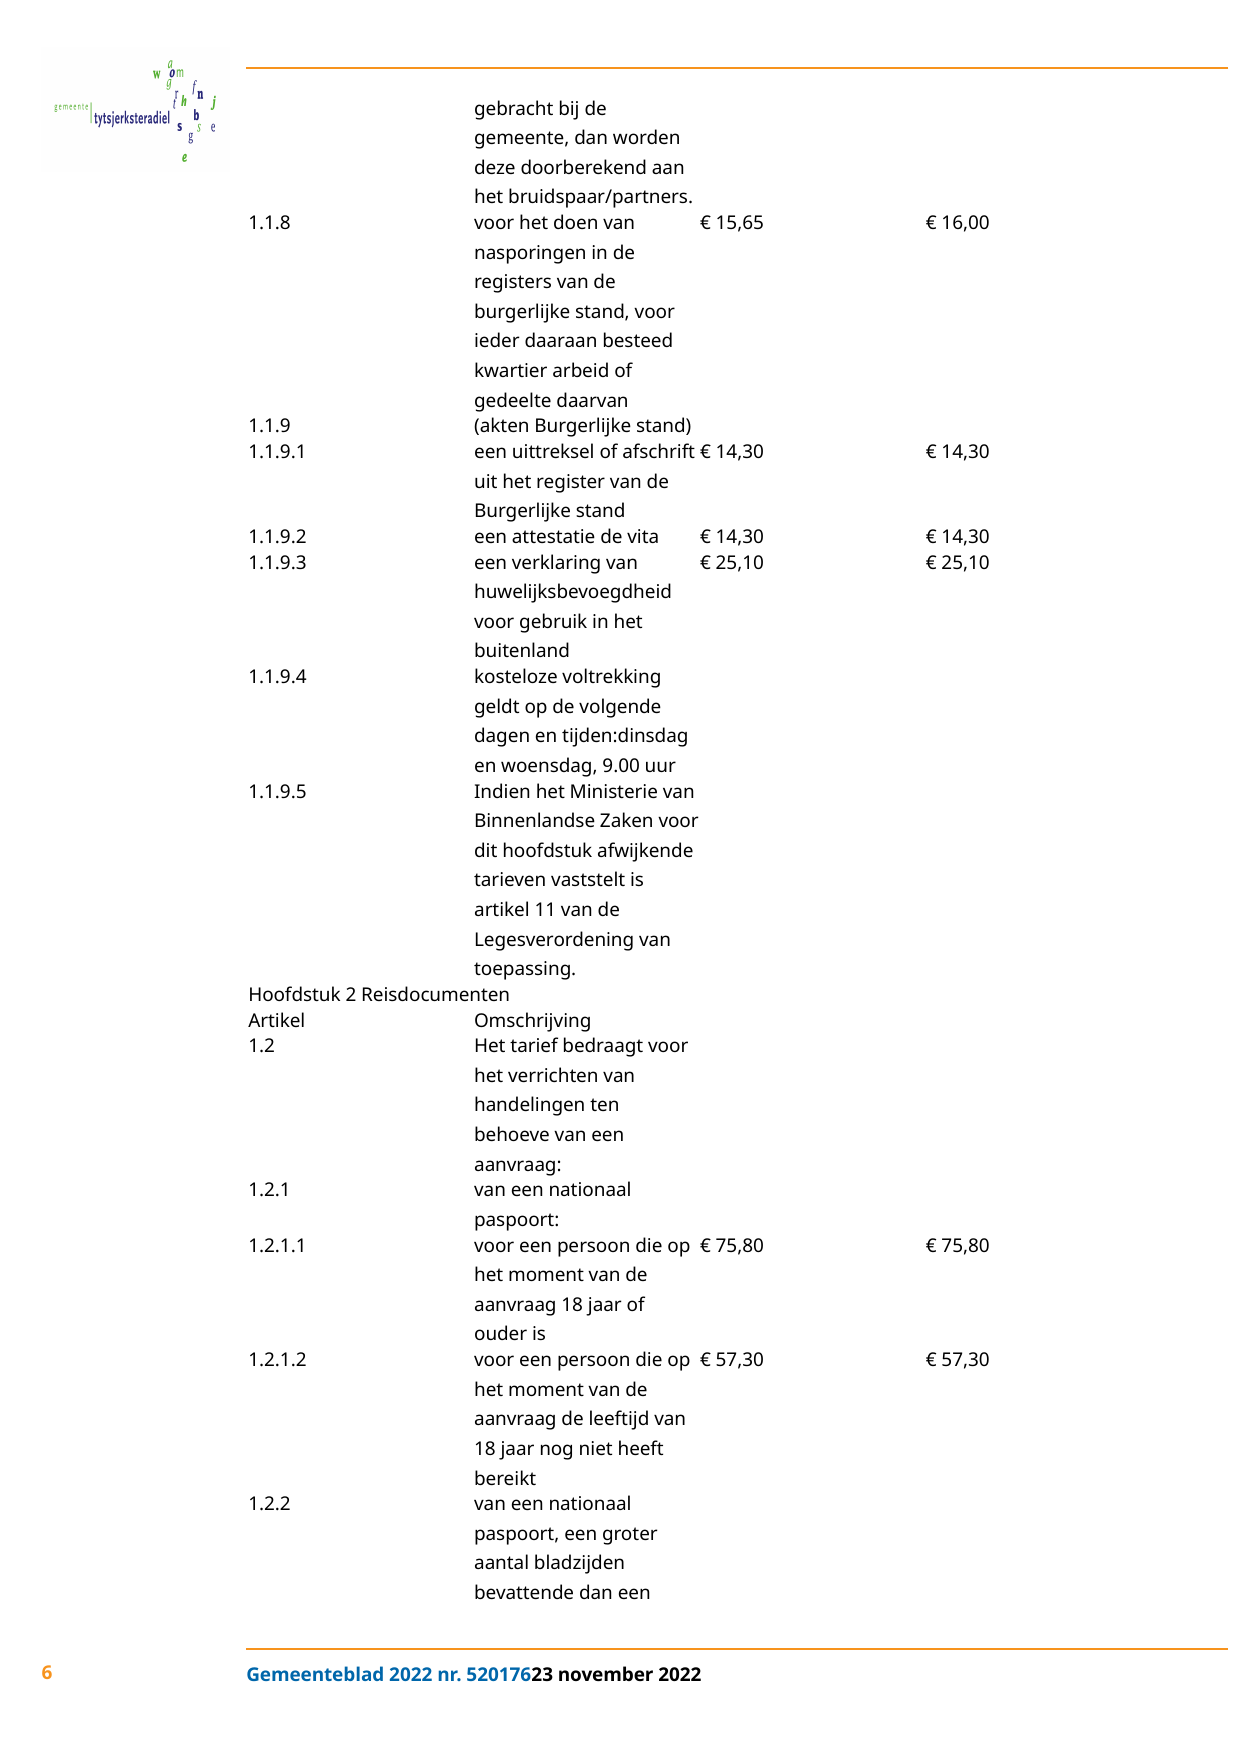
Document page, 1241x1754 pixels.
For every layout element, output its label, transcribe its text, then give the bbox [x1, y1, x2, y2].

table_cell [700, 1490, 926, 1605]
table_cell een attestatie de vita [474, 523, 700, 549]
table_cell € 14,30 [700, 438, 926, 523]
table_cell [700, 95, 926, 209]
table_cell [700, 413, 926, 438]
table_cell € 25,10 [700, 549, 926, 663]
table_cell kosteloze voltrekking geldt op de volgende dagen en tijden:dinsdag en woensdag, 9.00 uur [474, 663, 700, 778]
table_cell 1.2 [248, 1033, 474, 1177]
table_cell [926, 1007, 1152, 1032]
table_cell € 14,30 [700, 523, 926, 549]
table_cell van een nationaal paspoort, een groter aantal bladzijden bevattende dan een [474, 1490, 700, 1605]
table_cell Omschrijving [474, 1007, 700, 1032]
table_cell 1.2.1 [248, 1177, 474, 1232]
table_cell € 25,10 [926, 549, 1152, 663]
table_cell € 16,00 [926, 209, 1152, 412]
table_cell [926, 1033, 1152, 1177]
table_cell [700, 1033, 926, 1177]
table_cell € 57,30 [700, 1346, 926, 1490]
table_cell [248, 95, 474, 209]
table_cell [700, 1177, 926, 1232]
table_cell 1.1.9 [248, 413, 474, 438]
table_cell 1.1.9.2 [248, 523, 474, 549]
table_cell [700, 663, 926, 778]
table_cell € 75,80 [926, 1232, 1152, 1346]
table_cell 1.1.9.5 [248, 778, 474, 981]
table_cell € 57,30 [926, 1346, 1152, 1490]
table_cell Hoofdstuk 2 Reisdocumenten [248, 981, 1152, 1007]
table_cell 1.2.1.2 [248, 1346, 474, 1490]
table_cell 1.1.9.4 [248, 663, 474, 778]
table_cell een verklaring van huwelijksbevoegdheid voor gebruik in het buitenland [474, 549, 700, 663]
table_cell [700, 1007, 926, 1032]
table_cell € 75,80 [700, 1232, 926, 1346]
table_cell gebracht bij de gemeente, dan worden deze doorberekend aan het bruidspaar/partners. [474, 95, 700, 209]
table_cell [926, 95, 1152, 209]
table_cell een uittreksel of afschrift uit het register van de Burgerlijke stand [474, 438, 700, 523]
table_cell voor het doen van nasporingen in de registers van de burgerlijke stand, voor ieder daaraan besteed kwartier arbeid of gedeelte daarvan [474, 209, 700, 412]
table_cell 1.1.8 [248, 209, 474, 412]
table_cell 1.2.2 [248, 1490, 474, 1605]
table_cell 1.1.9.1 [248, 438, 474, 523]
table_cell van een nationaal paspoort: [474, 1177, 700, 1232]
table_cell voor een persoon die op het moment van de aanvraag 18 jaar of ouder is [474, 1232, 700, 1346]
table_cell [926, 663, 1152, 778]
table_cell [926, 1177, 1152, 1232]
table_cell € 15,65 [700, 209, 926, 412]
table_cell [926, 778, 1152, 981]
table_cell voor een persoon die op het moment van de aanvraag de leeftijd van 18 jaar nog niet heeft bereikt [474, 1346, 700, 1490]
table_cell 1.2.1.1 [248, 1232, 474, 1346]
table_cell [700, 778, 926, 981]
table_cell 1.1.9.3 [248, 549, 474, 663]
table_cell (akten Burgerlijke stand) [474, 413, 700, 438]
table_cell Indien het Ministerie van Binnenlandse Zaken voor dit hoofdstuk afwijkende tarieven vaststelt is artikel 11 van de Legesverordening van toepassing. [474, 778, 700, 981]
table_cell € 14,30 [926, 438, 1152, 523]
table_cell Het tarief bedraagt voor het verrichten van handelingen ten behoeve van een aanvraag: [474, 1033, 700, 1177]
table_cell Artikel [248, 1007, 474, 1032]
table_cell [926, 1490, 1152, 1605]
table_cell € 14,30 [926, 523, 1152, 549]
picture [41, 47, 231, 172]
table_cell [926, 413, 1152, 438]
